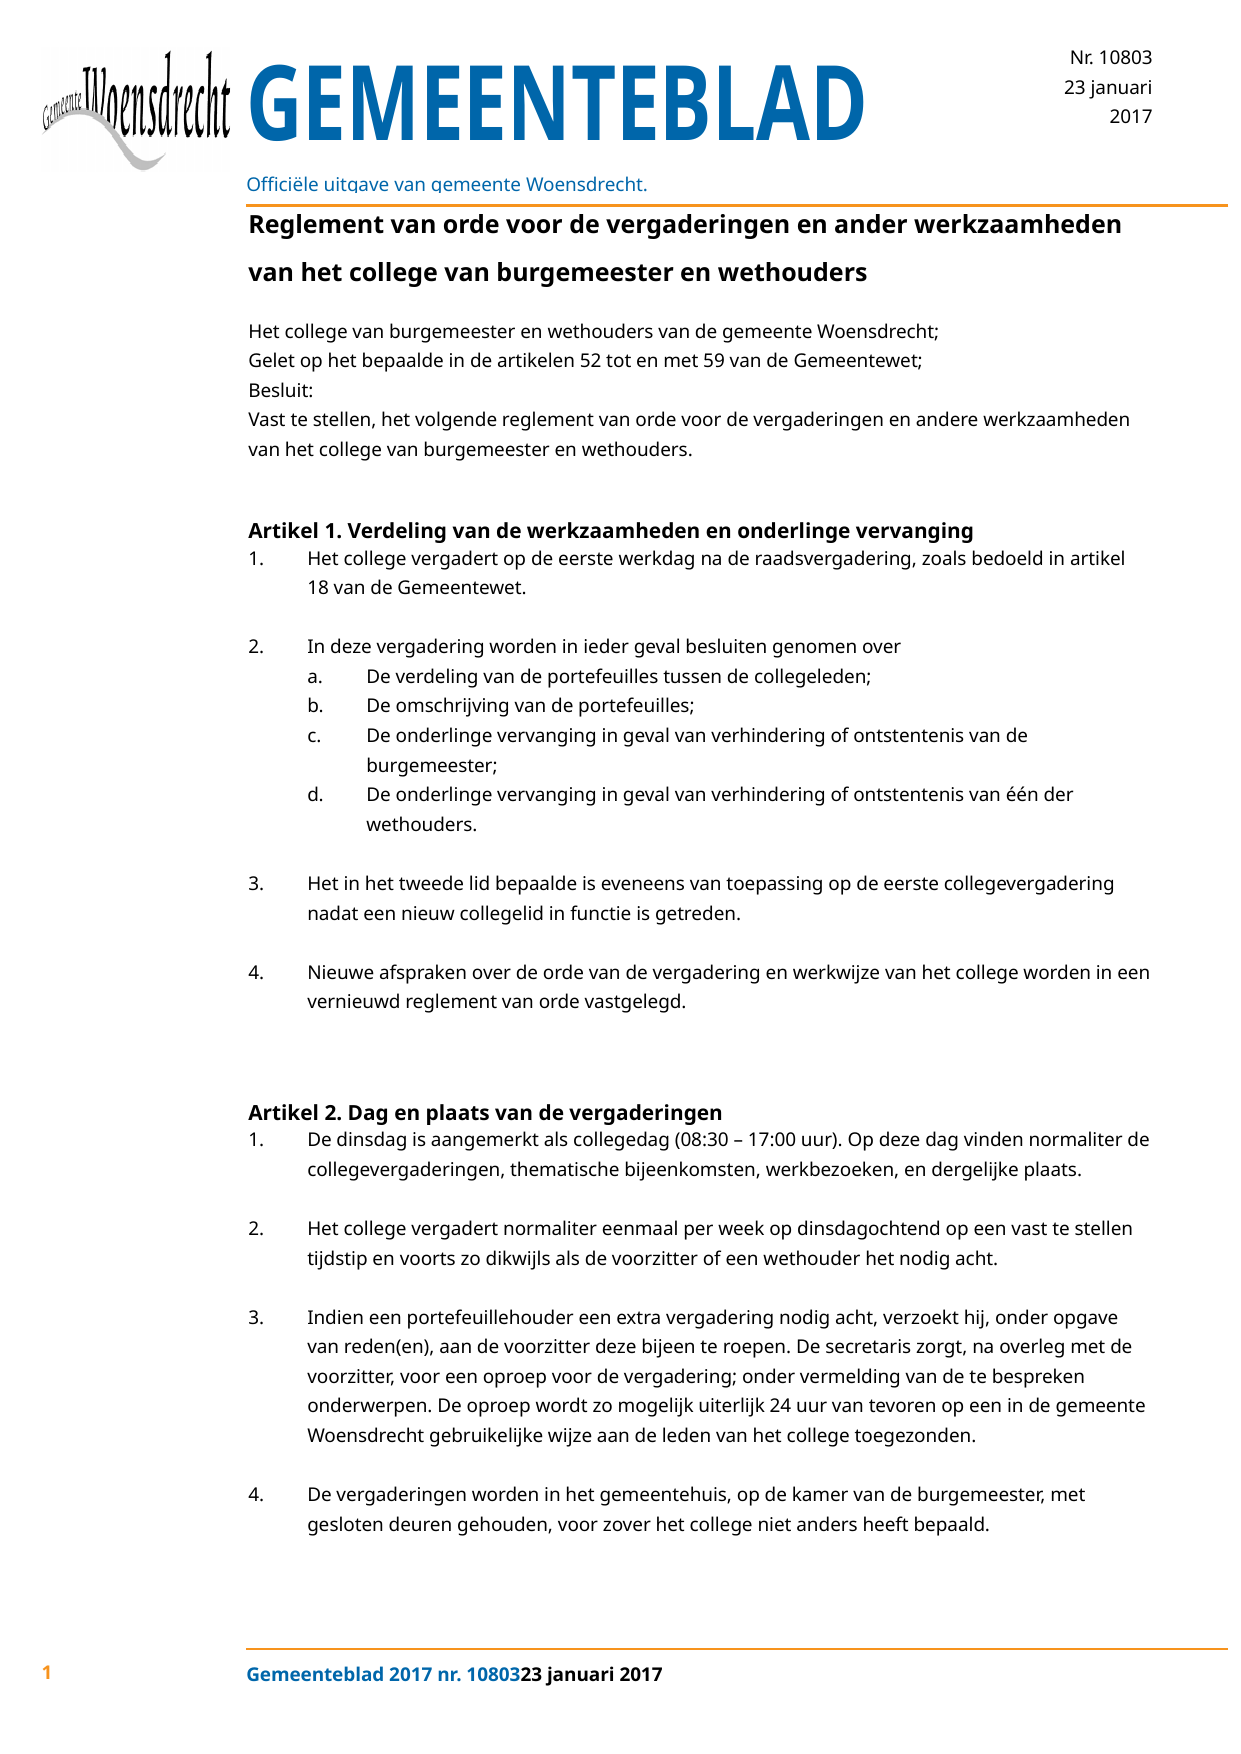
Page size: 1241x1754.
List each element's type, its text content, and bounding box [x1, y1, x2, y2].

list Indien een portefeuillehouder een extra vergadering nodig acht, verzoekt hij, onder opgave van reden(en), aan de voorzitter deze bijeen te roepen. De secretaris zorgt, na overleg met de voorzitter, voor een oproep voor de vergadering; onder vermelding van de te bespreken onderwerpen. De oproep wordt zo mogelijk uiterlijk 24 uur van tevoren op een in de gemeente Woensdrecht gebruikelijke wijze aan de leden van het college toegezonden. [248, 1304, 1152, 1448]
list De vergaderingen worden in het gemeentehuis, op de kamer van de burgemeester, met gesloten deuren gehouden, voor zover het college niet anders heeft bepaald. [248, 1481, 1152, 1537]
text Gelet op het bepaalde in de artikelen 52 tot en met 59 van de Gemeentewet; [248, 347, 1152, 373]
list Het college vergadert op de eerste werkdag na de raadsvergadering, zoals bedoeld in artikel 18 van de Gemeentewet. [248, 545, 1152, 600]
list Het college vergadert normaliter eenmaal per week op dinsdagochtend op een vast te stellen tijdstip en voorts zo dikwijls als de voorzitter of een wethouder het nodig acht. [248, 1215, 1152, 1271]
list De onderlinge vervanging in geval van verhindering of ontstentenis van één der wethouders. [307, 781, 1152, 837]
text Vast te stellen, het volgende reglement van orde voor de vergaderingen en andere werkzaamheden van het college van burgemeester en wethouders. [248, 407, 1152, 462]
list Het in het tweede lid bepaalde is eveneens van toepassing op de eerste collegevergadering nadat een nieuw collegelid in functie is getreden. [248, 870, 1152, 925]
text Het college van burgemeester en wethouders van de gemeente Woensdrecht; [248, 318, 1152, 344]
list De omschrijving van de portefeuilles; [307, 693, 1152, 718]
text Artikel 1. Verdeling van de werkzaamheden en onderlinge vervanging [248, 516, 1152, 545]
list In deze vergadering worden in ieder geval besluiten genomen over [248, 633, 1152, 659]
text Reglement van orde voor de vergaderingen en ander werkzaamheden van het college van burgemeester en wethouders [248, 207, 1152, 288]
text Besluit: [248, 377, 1152, 403]
list De verdeling van de portefeuilles tussen de collegeleden; [307, 663, 1152, 689]
picture [41, 47, 231, 172]
text Artikel 2. Dag en plaats van de vergaderingen [248, 1098, 1152, 1126]
list De dinsdag is aangemerkt als collegedag (08:30 – 17:00 uur). Op deze dag vinden normaliter de collegevergaderingen, thematische bijeenkomsten, werkbezoeken, en dergelijke plaats. [248, 1126, 1152, 1182]
list Nieuwe afspraken over de orde van de vergadering en werkwijze van het college worden in een vernieuwd reglement van orde vastgelegd. [248, 959, 1152, 1014]
list De onderlinge vervanging in geval van verhindering of ontstentenis van de burgemeester; [307, 722, 1152, 777]
